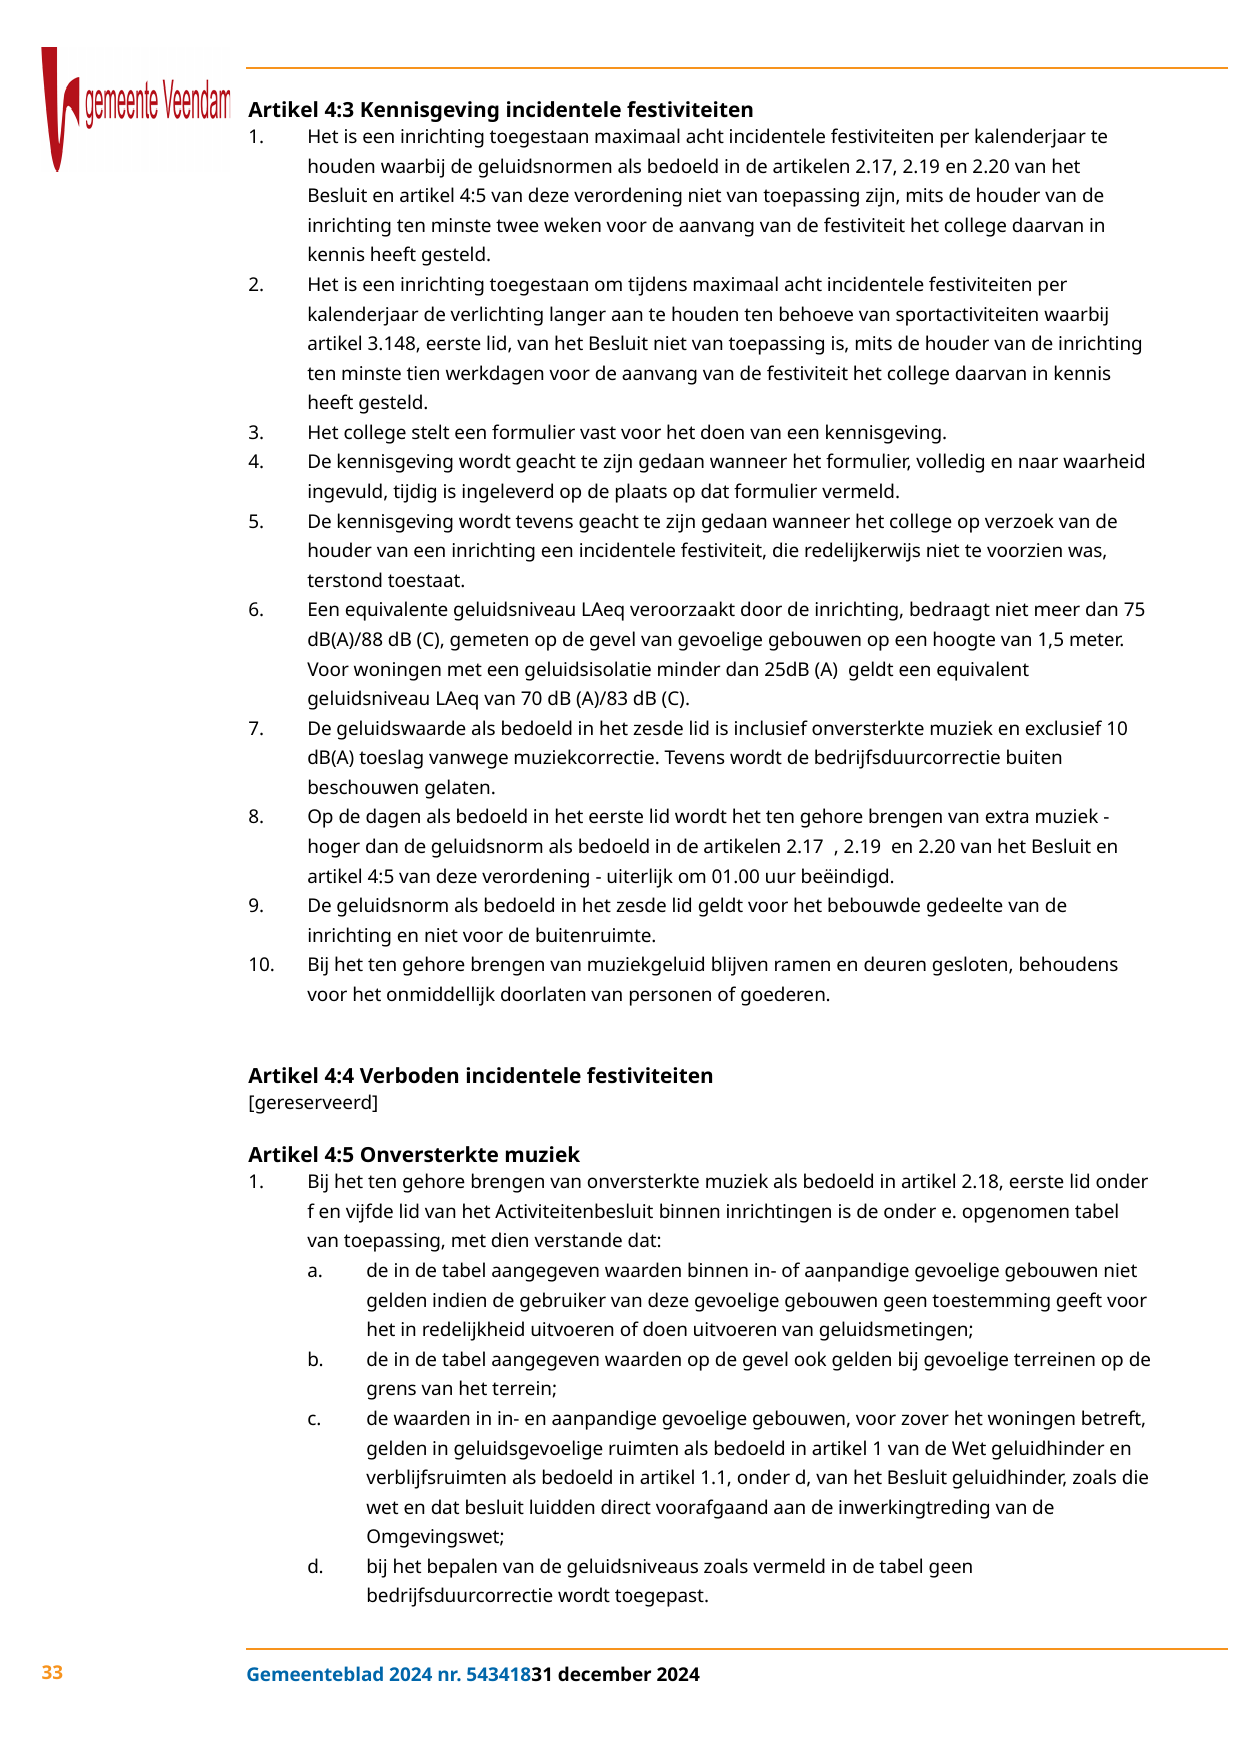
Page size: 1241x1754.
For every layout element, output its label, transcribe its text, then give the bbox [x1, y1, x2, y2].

list Een equivalente geluidsniveau LAeq veroorzaakt door de inrichting, bedraagt niet meer dan 75 dB(A)/88 dB (C), gemeten op de gevel van gevoelige gebouwen op een hoogte van 1,5 meter. Voor woningen met een geluidsisolatie minder dan 25dB (A) geldt een equivalent geluidsniveau LAeq van 70 dB (A)/83 dB (C). [248, 597, 1152, 711]
list De geluidsnorm als bedoeld in het zesde lid geldt voor het bebouwde gedeelte van de inrichting en niet voor de buitenruimte. [248, 892, 1152, 948]
text Artikel 4:5 Onversterkte muziek [248, 1140, 1152, 1168]
list Het college stelt een formulier vast voor het doen van een kennisgeving. [248, 419, 1152, 445]
picture [41, 47, 231, 172]
list Het is een inrichting toegestaan maximaal acht incidentele festiviteiten per kalenderjaar te houden waarbij de geluidsnormen als bedoeld in de artikelen 2.17, 2.19 en 2.20 van het Besluit en artikel 4:5 van deze verordening niet van toepassing zijn, mits de houder van de inrichting ten minste twee weken voor de aanvang van de festiviteit het college daarvan in kennis heeft gesteld. [248, 123, 1152, 267]
list de waarden in in- en aanpandige gevoelige gebouwen, voor zover het woningen betreft, gelden in geluidsgevoelige ruimten als bedoeld in artikel 1 van de Wet geluidhinder en verblijfsruimten als bedoeld in artikel 1.1, onder d, van het Besluit geluidhinder, zoals die wet en dat besluit luidden direct voorafgaand aan de inwerkingtreding van de Omgevingswet; [307, 1405, 1152, 1549]
list Bij het ten gehore brengen van muziekgeluid blijven ramen en deuren gesloten, behoudens voor het onmiddellijk doorlaten van personen of goederen. [248, 952, 1152, 1007]
list Bij het ten gehore brengen van onversterkte muziek als bedoeld in artikel 2.18, eerste lid onder f en vijfde lid van het Activiteitenbesluit binnen inrichtingen is de onder e. opgenomen tabel van toepassing, met dien verstande dat: [248, 1168, 1152, 1253]
text [gereserveerd] [248, 1089, 1152, 1115]
list De kennisgeving wordt geacht te zijn gedaan wanneer het formulier, volledig en naar waarheid ingevuld, tijdig is ingeleverd op de plaats op dat formulier vermeld. [248, 449, 1152, 504]
list de in de tabel aangegeven waarden op de gevel ook gelden bij gevoelige terreinen op de grens van het terrein; [307, 1346, 1152, 1401]
text Artikel 4:3 Kennisgeving incidentele festiviteiten [248, 95, 1152, 123]
list Het is een inrichting toegestaan om tijdens maximaal acht incidentele festiviteiten per kalenderjaar de verlichting langer aan te houden ten behoeve van sportactiviteiten waarbij artikel 3.148, eerste lid, van het Besluit niet van toepassing is, mits de houder van de inrichting ten minste tien werkdagen voor de aanvang van de festiviteit het college daarvan in kennis heeft gesteld. [248, 271, 1152, 415]
list de in de tabel aangegeven waarden binnen in- of aanpandige gevoelige gebouwen niet gelden indien de gebruiker van deze gevoelige gebouwen geen toestemming geeft voor het in redelijkheid uitvoeren of doen uitvoeren van geluidsmetingen; [307, 1257, 1152, 1342]
list bij het bepalen van de geluidsniveaus zoals vermeld in de tabel geen bedrijfsduurcorrectie wordt toegepast. [307, 1553, 1152, 1608]
list De kennisgeving wordt tevens geacht te zijn gedaan wanneer het college op verzoek van de houder van een inrichting een incidentele festiviteit, die redelijkerwijs niet te voorzien was, terstond toestaat. [248, 508, 1152, 593]
list Op de dagen als bedoeld in het eerste lid wordt het ten gehore brengen van extra muziek - hoger dan de geluidsnorm als bedoeld in de artikelen 2.17 , 2.19 en 2.20 van het Besluit en artikel 4:5 van deze verordening - uiterlijk om 01.00 uur beëindigd. [248, 804, 1152, 888]
text Artikel 4:4 Verboden incidentele festiviteiten [248, 1061, 1152, 1089]
list De geluidswaarde als bedoeld in het zesde lid is inclusief onversterkte muziek en exclusief 10 dB(A) toeslag vanwege muziekcorrectie. Tevens wordt de bedrijfsduurcorrectie buiten beschouwen gelaten. [248, 715, 1152, 800]
